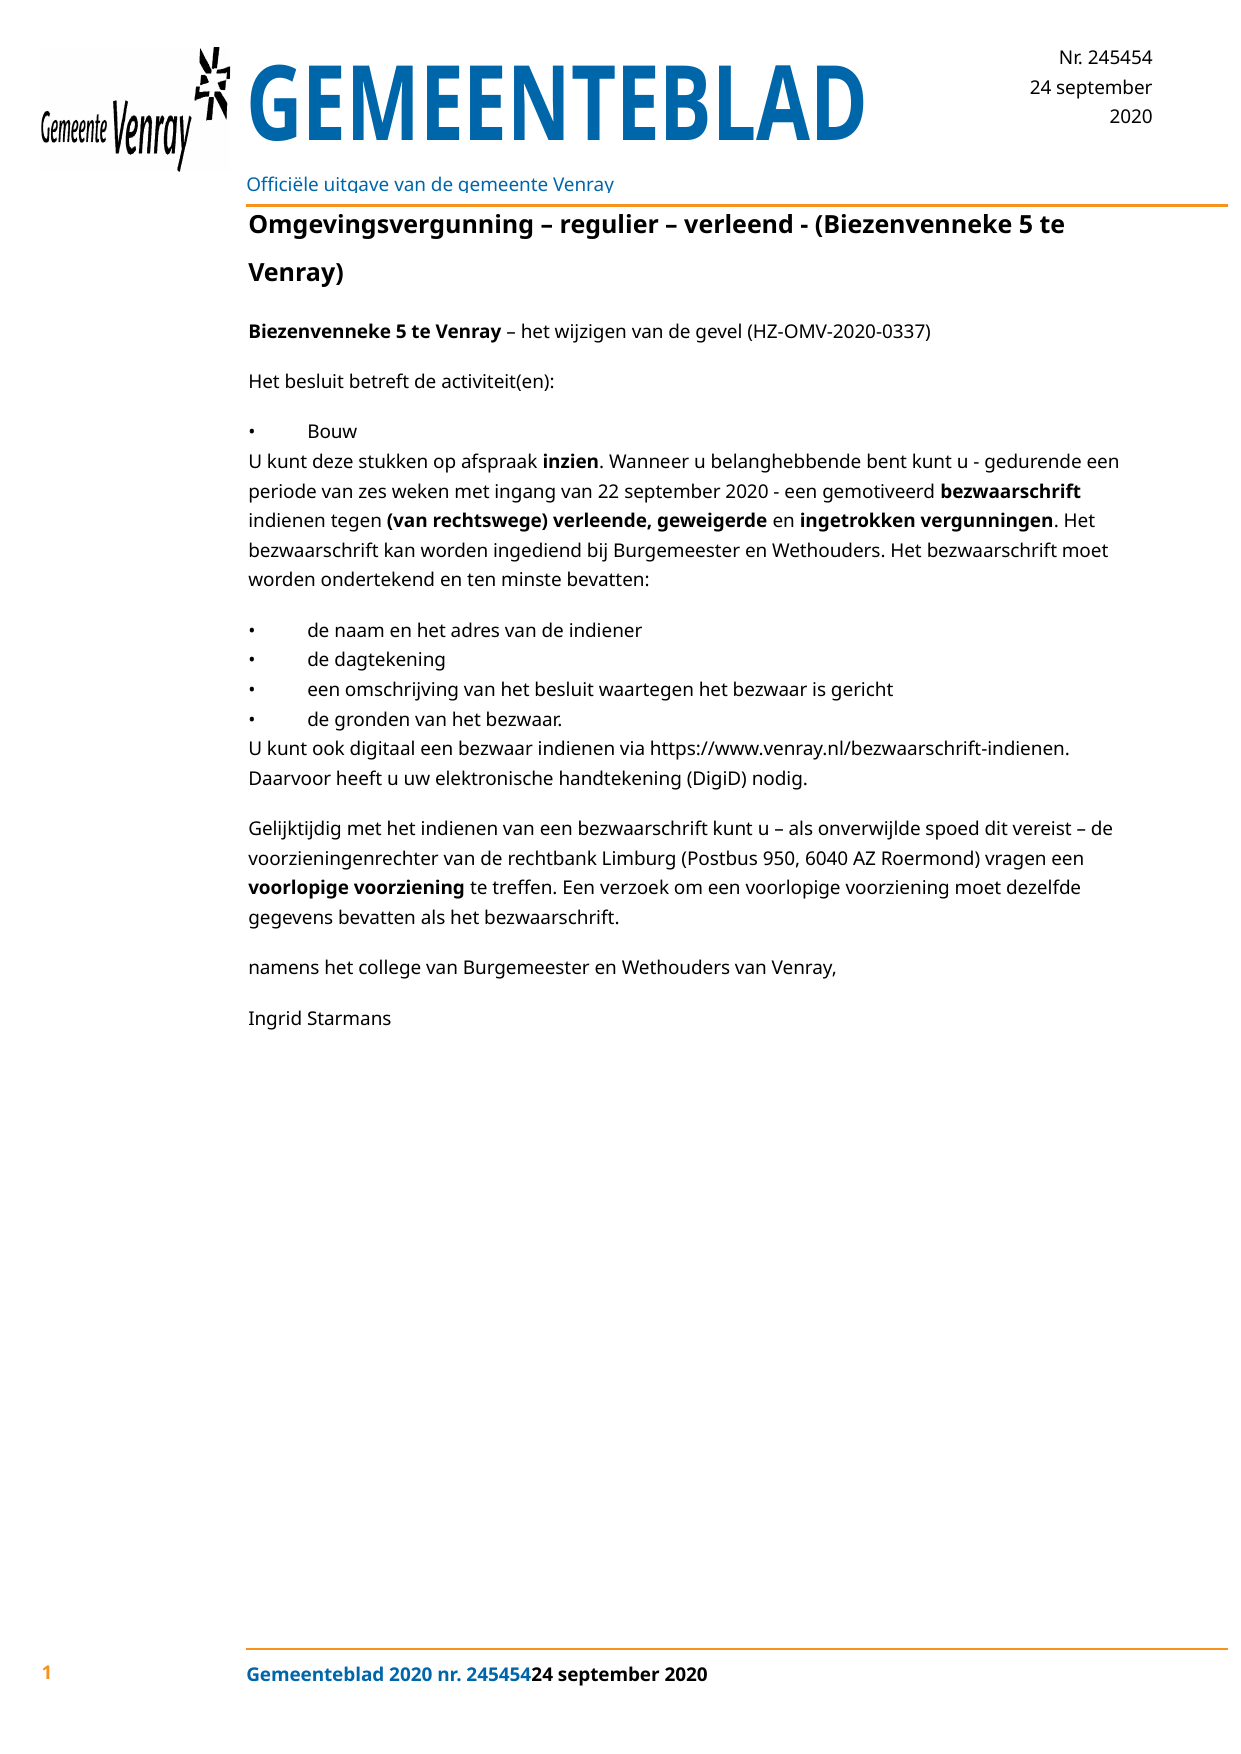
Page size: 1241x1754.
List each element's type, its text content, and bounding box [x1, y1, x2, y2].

list de dagtekening [248, 647, 1152, 672]
text Het besluit betreft de activiteit(en): [248, 368, 1152, 394]
text Gelijktijdig met het indienen van een bezwaarschrift kunt u – als onverwijlde spoed dit vereist – de voorzieningenrechter van de rechtbank Limburg (Postbus 950, 6040 AZ Roermond) vragen een voorlopige voorziening te treffen. Een verzoek om een voorlopige voorziening moet dezelfde gegevens bevatten als het bezwaarschrift. [248, 815, 1152, 930]
picture [41, 47, 231, 172]
list een omschrijving van het besluit waartegen het bezwaar is gericht [248, 676, 1152, 702]
text namens het college van Burgemeester en Wethouders van Venray, [248, 954, 1152, 980]
text U kunt ook digitaal een bezwaar indienen via https://www.venray.nl/bezwaarschrift-indienen. Daarvoor heeft u uw elektronische handtekening (DigiD) nodig. [248, 735, 1152, 791]
list Bouw [248, 419, 1152, 444]
text Ingrid Starmans [248, 1005, 1152, 1031]
list de gronden van het bezwaar. [248, 706, 1152, 732]
text Biezenvenneke 5 te Venray – het wijzigen van de gevel (HZ-OMV-2020-0337) [248, 318, 1152, 344]
text U kunt deze stukken op afspraak inzien. Wanneer u belanghebbende bent kunt u - gedurende een periode van zes weken met ingang van 22 september 2020 - een gemotiveerd bezwaarschrift indienen tegen (van rechtswege) verleende, geweigerde en ingetrokken vergunningen. Het bezwaarschrift kan worden ingediend bij Burgemeester en Wethouders. Het bezwaarschrift moet worden ondertekend en ten minste bevatten: [248, 448, 1152, 592]
text Omgevingsvergunning – regulier – verleend - (Biezenvenneke 5 te Venray) [248, 207, 1152, 288]
list de naam en het adres van de indiener [248, 617, 1152, 643]
